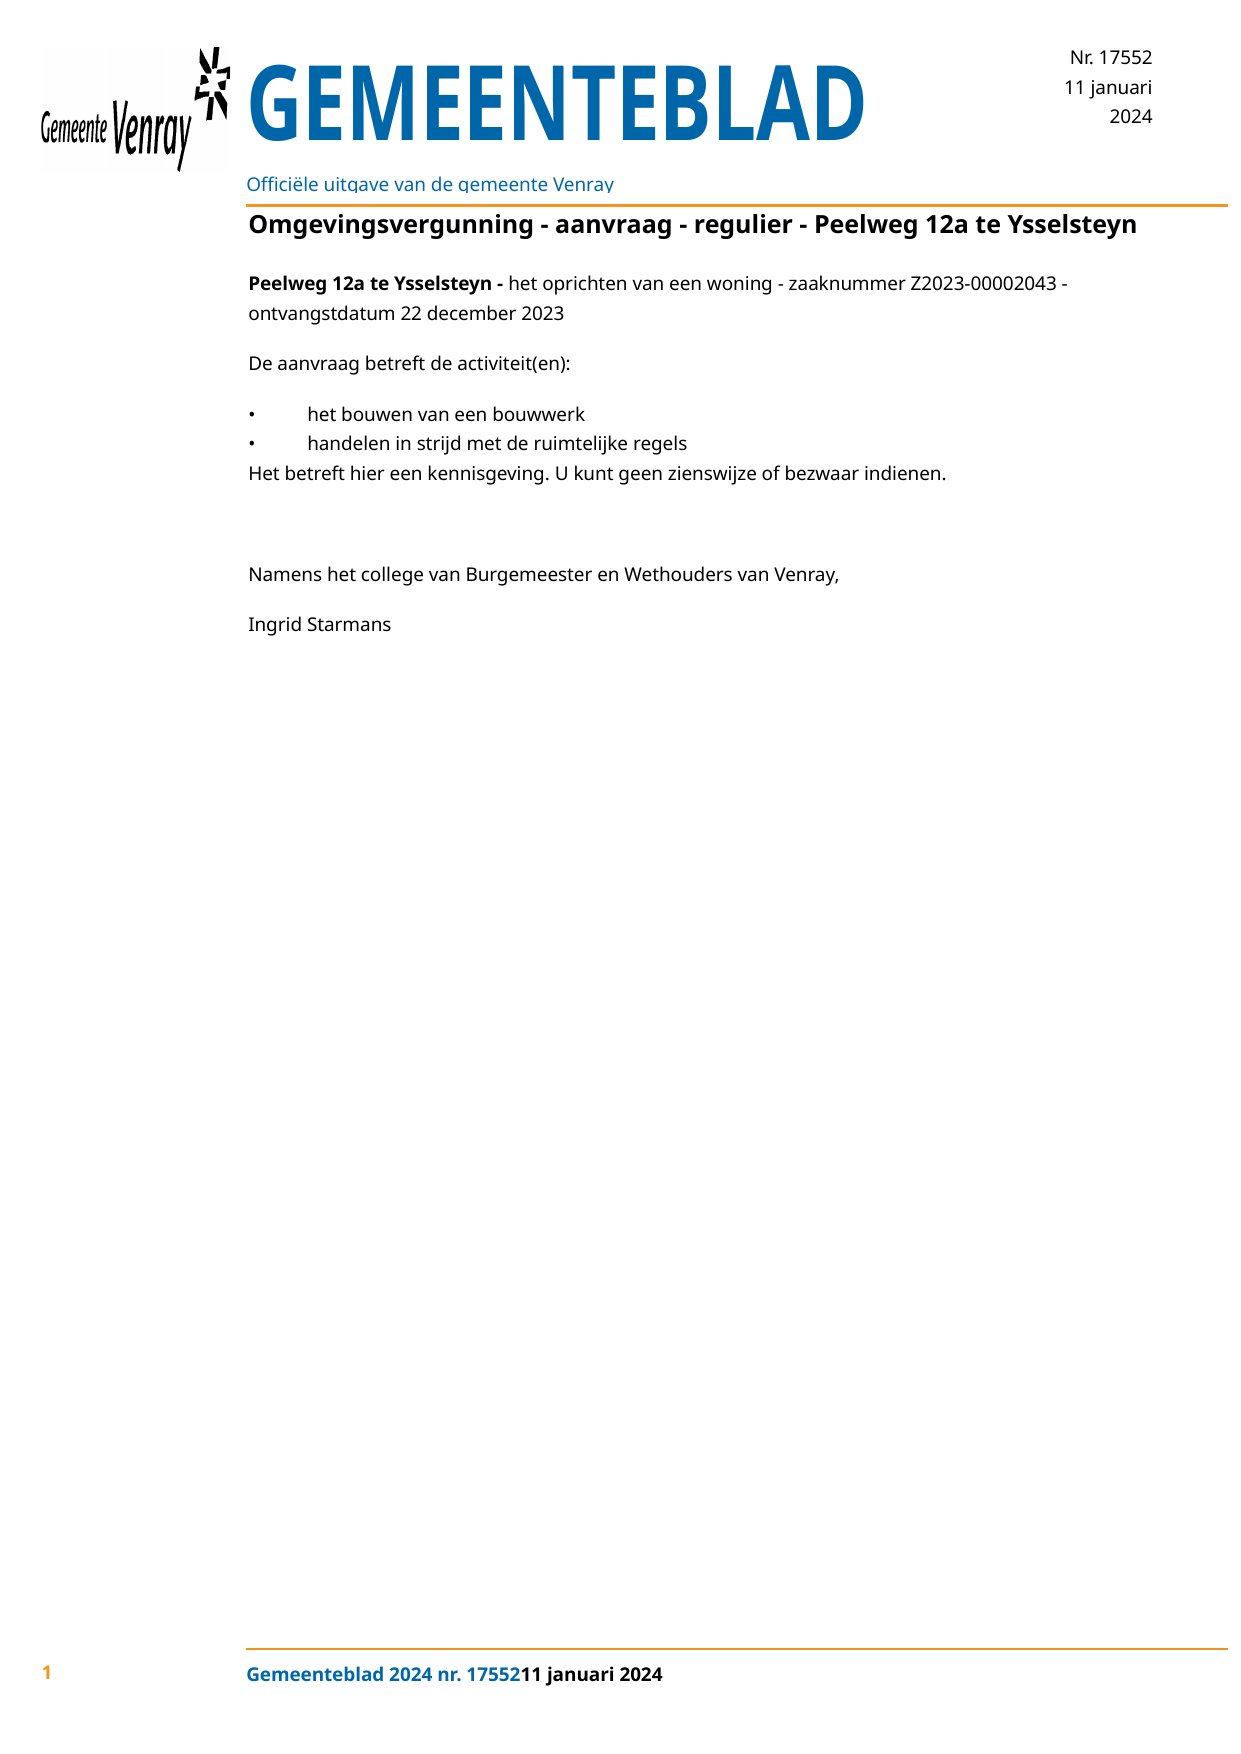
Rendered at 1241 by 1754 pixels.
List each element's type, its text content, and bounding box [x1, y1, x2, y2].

text Peelweg 12a te Ysselsteyn - het oprichten van een woning - zaaknummer Z2023-00002043 - ontvangstdatum 22 december 2023 [248, 270, 1152, 326]
text Het betreft hier een kennisgeving. U kunt geen zienswijze of bezwaar indienen. [248, 460, 1152, 486]
text De aanvraag betreft de activiteit(en): [248, 350, 1152, 376]
text Ingrid Starmans [248, 611, 1152, 637]
list het bouwen van een bouwwerk [248, 401, 1152, 426]
text Namens het college van Burgemeester en Wethouders van Venray, [248, 561, 1152, 586]
list handelen in strijd met de ruimtelijke regels [248, 430, 1152, 456]
text Omgevingsvergunning - aanvraag - regulier - Peelweg 12a te Ysselsteyn [248, 207, 1152, 241]
picture [41, 47, 231, 172]
